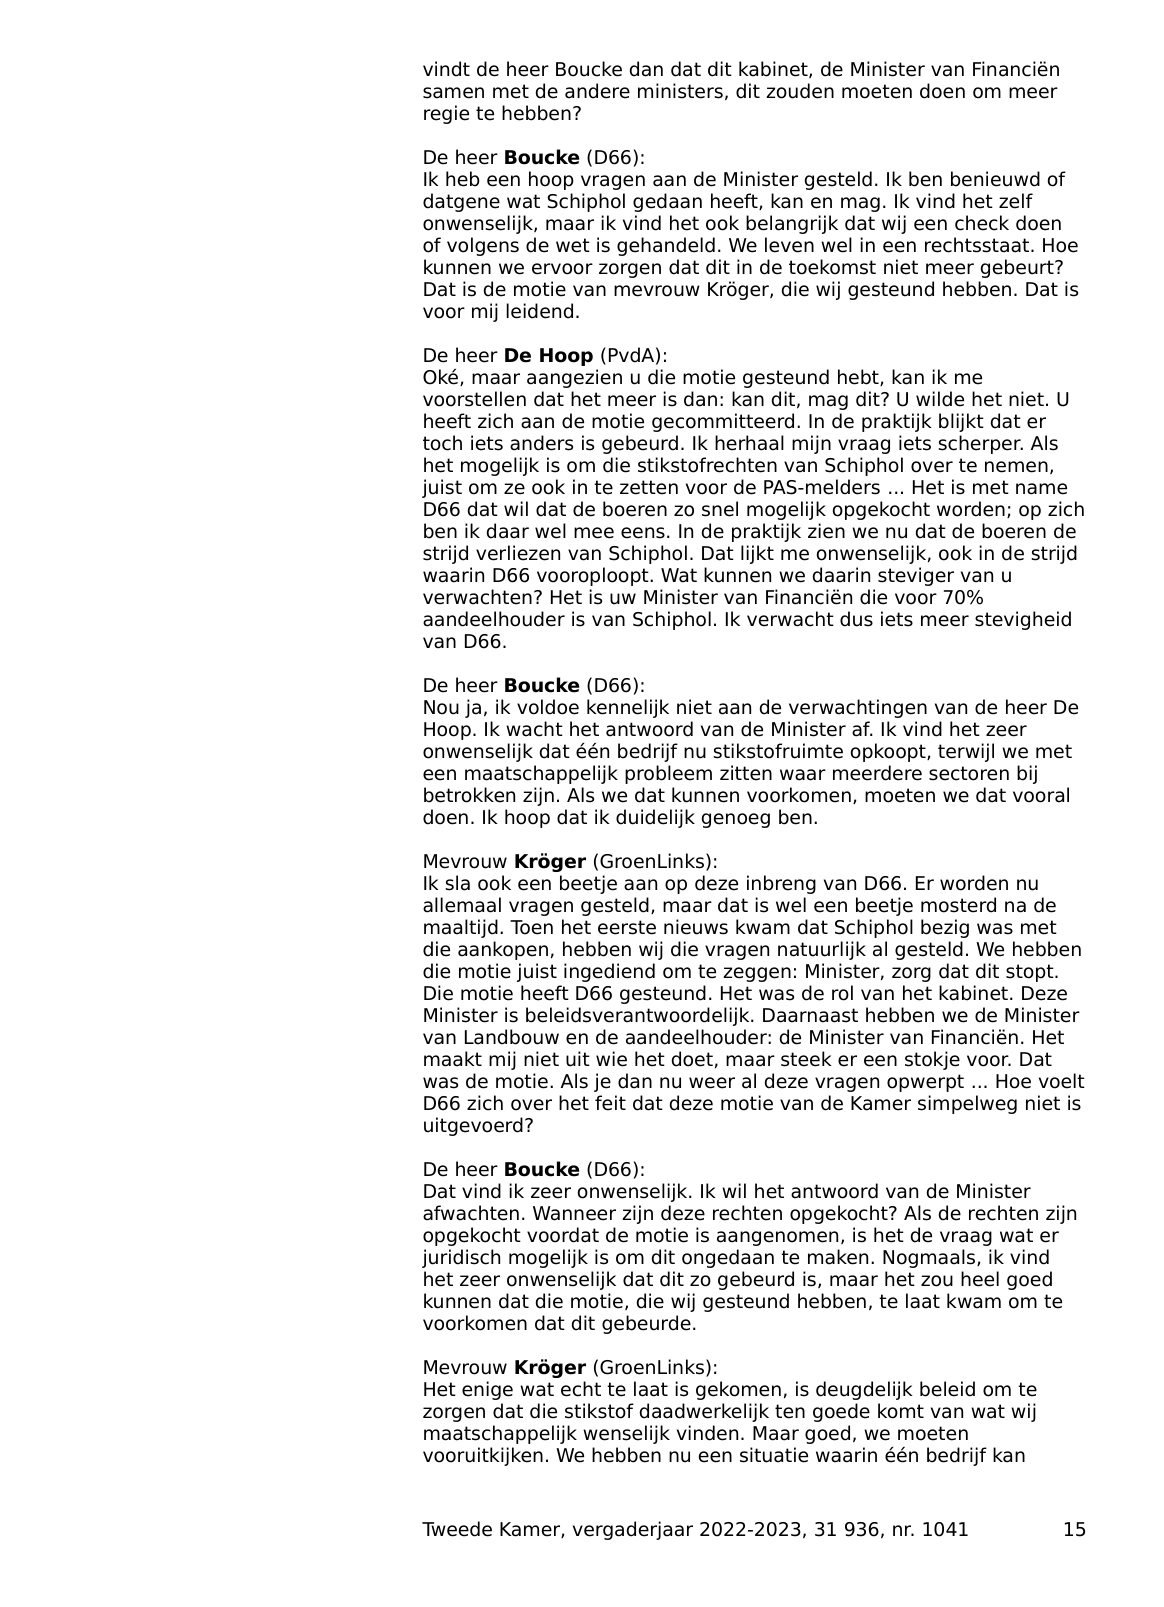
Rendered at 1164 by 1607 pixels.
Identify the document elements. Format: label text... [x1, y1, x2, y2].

text De heer Boucke (D66): [422, 1159, 1087, 1181]
text Dat vind ik zeer onwenselijk. Ik wil het antwoord van de Minister afwachten. Wanneer zijn deze rechten opgekocht? Als de rechten zijn opgekocht voordat de motie is aangenomen, is het de vraag wat er juridisch mogelijk is om dit ongedaan te maken. Nogmaals, ik vind het zeer onwenselijk dat dit zo gebeurd is, maar het zou heel goed kunnen dat die motie, die wij gesteund hebben, te laat kwam om te voorkomen dat dit gebeurde. [422, 1181, 1087, 1335]
text vindt de heer Boucke dan dat dit kabinet, de Minister van Financiën samen met de andere ministers, dit zouden moeten doen om meer regie te hebben? [422, 59, 1087, 125]
text Het enige wat echt te laat is gekomen, is deugdelijk beleid om te zorgen dat die stikstof daadwerkelijk ten goede komt van wat wij maatschappelijk wenselijk vinden. Maar goed, we moeten vooruitkijken. We hebben nu een situatie waarin één bedrijf kan [422, 1379, 1087, 1467]
text De heer Boucke (D66): [422, 147, 1087, 169]
text Mevrouw Kröger (GroenLinks): [422, 851, 1087, 873]
text De heer Boucke (D66): [422, 675, 1087, 697]
text Ik sla ook een beetje aan op deze inbreng van D66. Er worden nu allemaal vragen gesteld, maar dat is wel een beetje mosterd na de maaltijd. Toen het eerste nieuws kwam dat Schiphol bezig was met die aankopen, hebben wij die vragen natuurlijk al gesteld. We hebben die motie juist ingediend om te zeggen: Minister, zorg dat dit stopt. Die motie heeft D66 gesteund. Het was de rol van het kabinet. Deze Minister is beleidsverantwoordelijk. Daarnaast hebben we de Minister van Landbouw en de aandeelhouder: de Minister van Financiën. Het maakt mij niet uit wie het doet, maar steek er een stokje voor. Dat was de motie. Als je dan nu weer al deze vragen opwerpt ... Hoe voelt D66 zich over het feit dat deze motie van de Kamer simpelweg niet is uitgevoerd? [422, 873, 1087, 1137]
text Oké, maar aangezien u die motie gesteund hebt, kan ik me voorstellen dat het meer is dan: kan dit, mag dit? U wilde het niet. U heeft zich aan de motie gecommitteerd. In de praktijk blijkt dat er toch iets anders is gebeurd. Ik herhaal mijn vraag iets scherper. Als het mogelijk is om die stikstofrechten van Schiphol over te nemen, juist om ze ook in te zetten voor de PAS-melders ... Het is met name D66 dat wil dat de boeren zo snel mogelijk opgekocht worden; op zich ben ik daar wel mee eens. In de praktijk zien we nu dat de boeren de strijd verliezen van Schiphol. Dat lijkt me onwenselijk, ook in de strijd waarin D66 vooroploopt. Wat kunnen we daarin steviger van u verwachten? Het is uw Minister van Financiën die voor 70% aandeelhouder is van Schiphol. Ik verwacht dus iets meer stevigheid van D66. [422, 367, 1087, 653]
text Mevrouw Kröger (GroenLinks): [422, 1357, 1087, 1379]
text Nou ja, ik voldoe kennelijk niet aan de verwachtingen van de heer De Hoop. Ik wacht het antwoord van de Minister af. Ik vind het zeer onwenselijk dat één bedrijf nu stikstofruimte opkoopt, terwijl we met een maatschappelijk probleem zitten waar meerdere sectoren bij betrokken zijn. Als we dat kunnen voorkomen, moeten we dat vooral doen. Ik hoop dat ik duidelijk genoeg ben. [422, 697, 1087, 829]
text De heer De Hoop (PvdA): [422, 345, 1087, 367]
text Ik heb een hoop vragen aan de Minister gesteld. Ik ben benieuwd of datgene wat Schiphol gedaan heeft, kan en mag. Ik vind het zelf onwenselijk, maar ik vind het ook belangrijk dat wij een check doen of volgens de wet is gehandeld. We leven wel in een rechtsstaat. Hoe kunnen we ervoor zorgen dat dit in de toekomst niet meer gebeurt? Dat is de motie van mevrouw Kröger, die wij gesteund hebben. Dat is voor mij leidend. [422, 169, 1087, 323]
